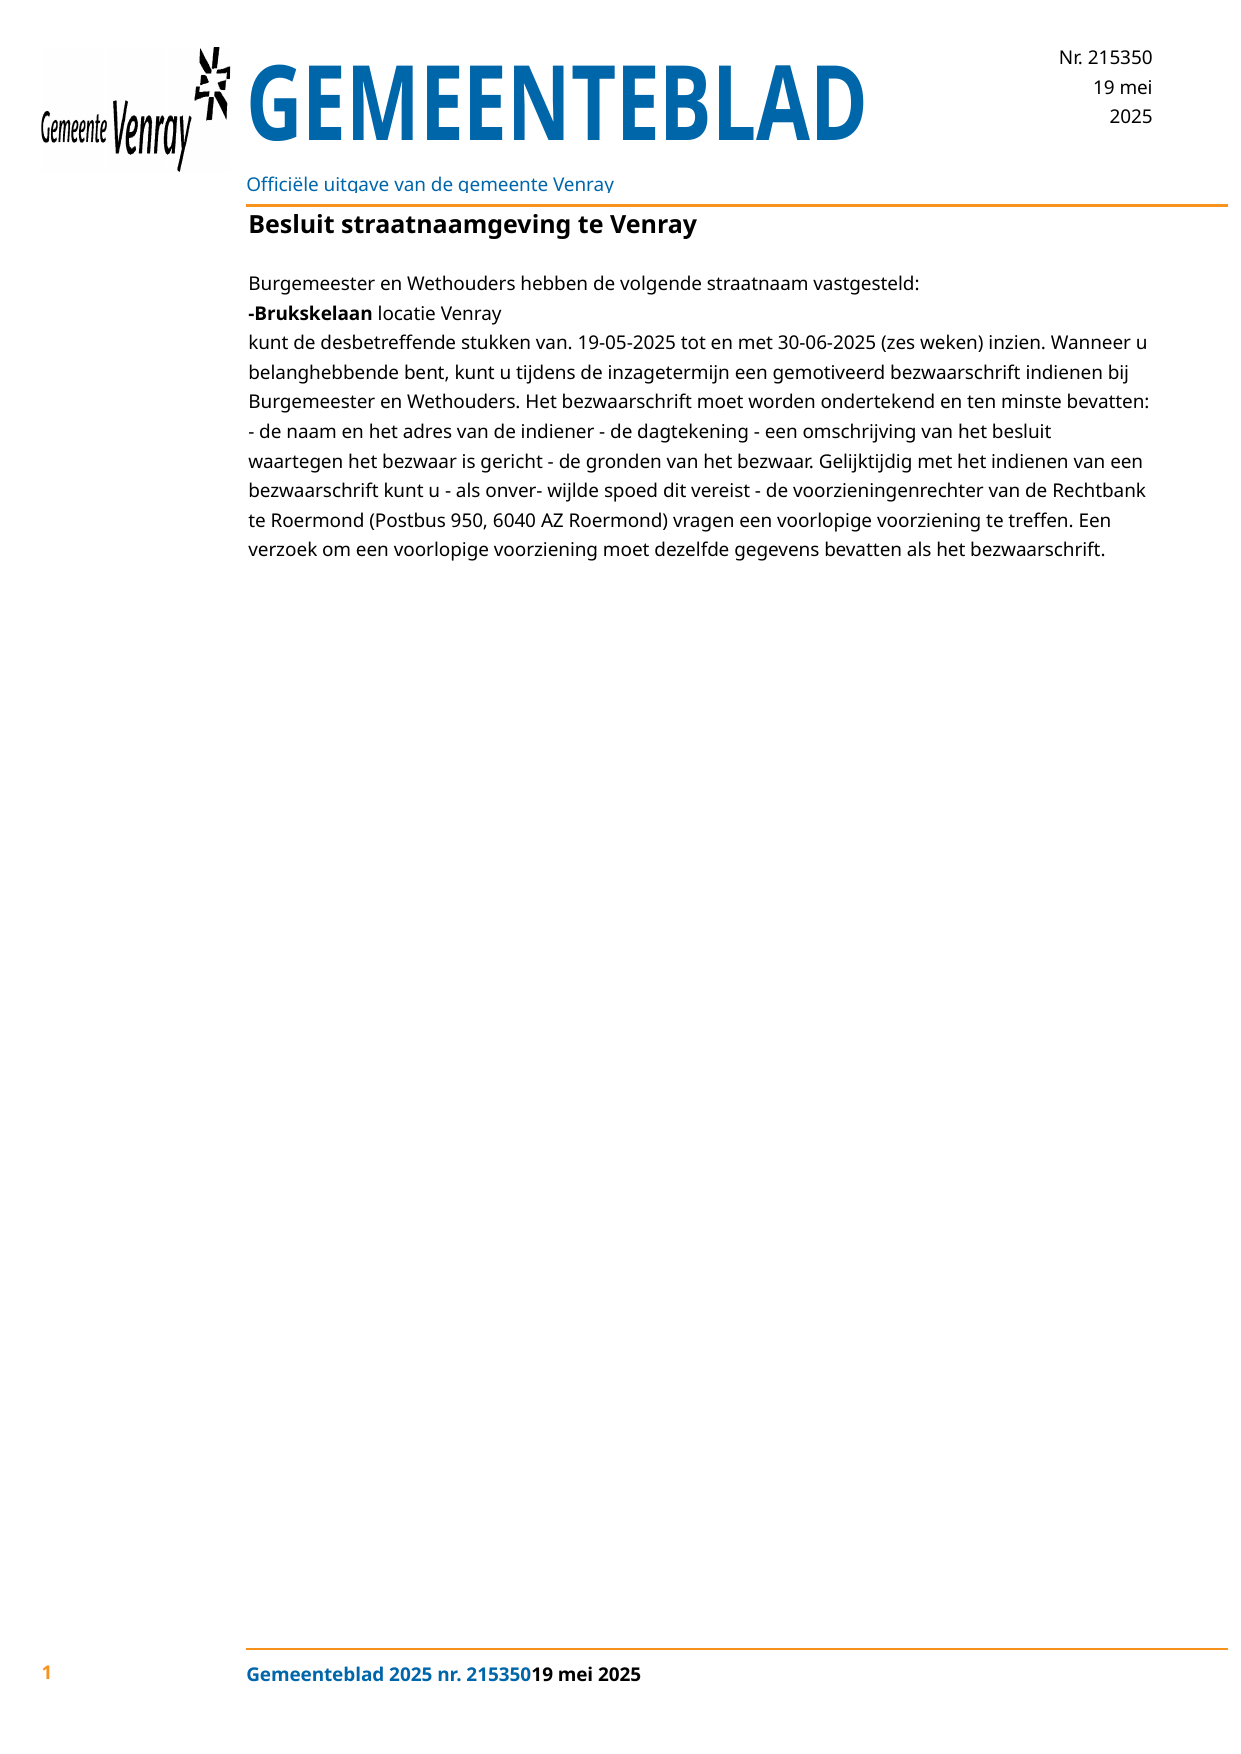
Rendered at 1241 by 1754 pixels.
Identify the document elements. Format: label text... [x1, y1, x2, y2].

text -Brukskelaan locatie Venray [248, 300, 1152, 326]
text Burgemeester en Wethouders hebben de volgende straatnaam vastgesteld: [248, 270, 1152, 296]
text kunt de desbetreffende stukken van. 19-05-2025 tot en met 30-06-2025 (zes weken) inzien. Wanneer u belanghebbende bent, kunt u tijdens de inzagetermijn een gemotiveerd bezwaarschrift indienen bij Burgemeester en Wethouders. Het bezwaarschrift moet worden ondertekend en ten minste bevatten: - de naam en het adres van de indiener - de dagtekening - een omschrijving van het besluit waartegen het bezwaar is gericht - de gronden van het bezwaar. Gelijktijdig met het indienen van een bezwaarschrift kunt u - als onver- wijlde spoed dit vereist - de voorzieningenrechter van de Rechtbank te Roermond (Postbus 950, 6040 AZ Roermond) vragen een voorlopige voorziening te treffen. Een verzoek om een voorlopige voorziening moet dezelfde gegevens bevatten als het bezwaarschrift. [248, 329, 1152, 562]
text Besluit straatnaamgeving te Venray [248, 207, 1152, 241]
picture [41, 47, 231, 172]
